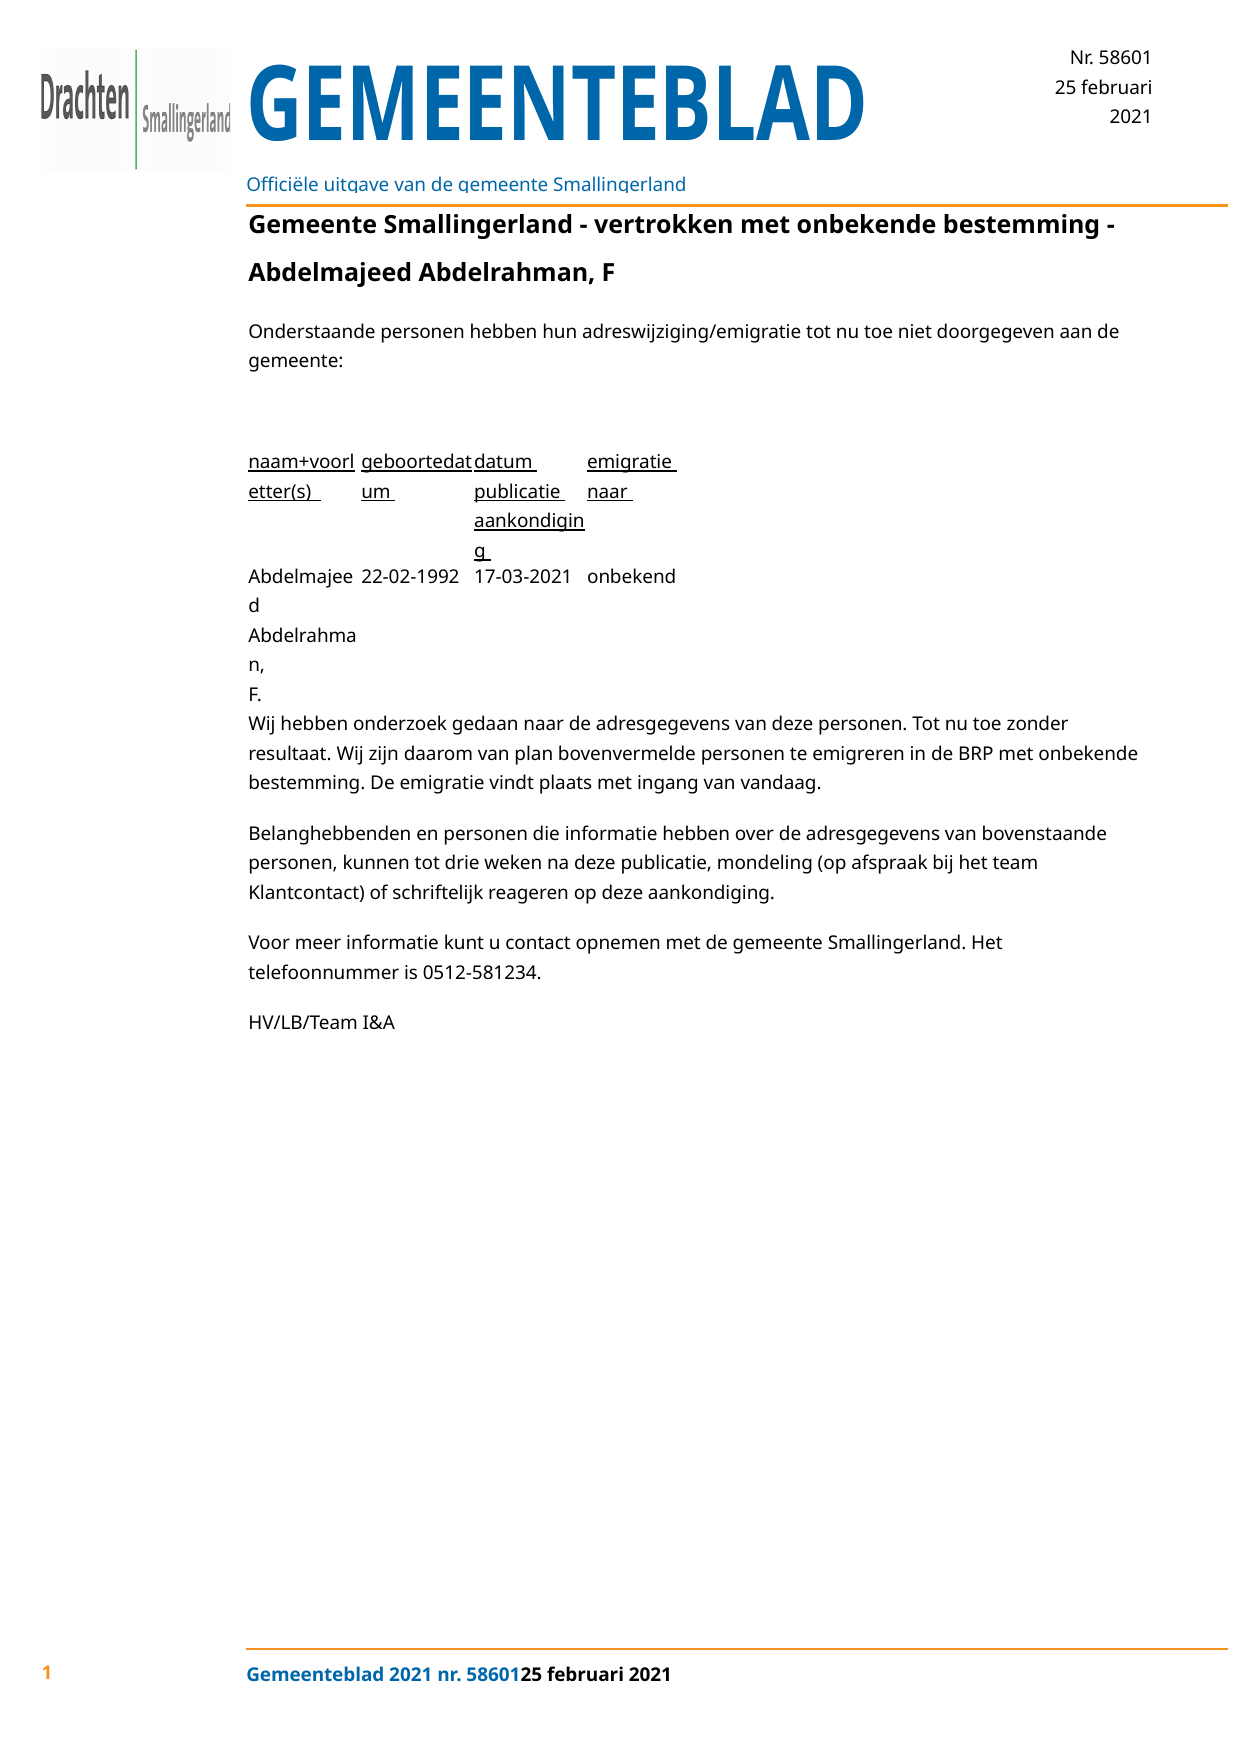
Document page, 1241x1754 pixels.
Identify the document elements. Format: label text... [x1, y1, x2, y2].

table_cell onbekend [587, 563, 700, 707]
picture [41, 47, 231, 172]
table_header emigratie naar [587, 449, 700, 563]
text Voor meer informatie kunt u contact opnemen met de gemeente Smallingerland. Het telefoonnummer is 0512-581234. [248, 929, 1152, 985]
text HV/LB/Team I&A [248, 1009, 1152, 1035]
table_cell Abdelmajeed Abdelrahman, F. [248, 563, 361, 707]
text Gemeente Smallingerland - vertrokken met onbekende bestemming - Abdelmajeed Abdelrahman, F [248, 207, 1152, 288]
text Onderstaande personen hebben hun adreswijziging/emigratie tot nu toe niet doorgegeven aan de gemeente: [248, 318, 1152, 373]
text Wij hebben onderzoek gedaan naar de adresgegevens van deze personen. Tot nu toe zonder resultaat. Wij zijn daarom van plan bovenvermelde personen te emigreren in de BRP met onbekende bestemming. De emigratie vindt plaats met ingang van vandaag. [248, 710, 1152, 795]
table_cell 17-03-2021 [474, 563, 587, 707]
table_header naam+voorletter(s) [248, 449, 361, 563]
table_cell 22-02-1992 [361, 563, 474, 707]
table_header geboortedatum [361, 449, 474, 563]
text Belanghebbenden en personen die informatie hebben over de adresgegevens van bovenstaande personen, kunnen tot drie weken na deze publicatie, mondeling (op afspraak bij het team Klantcontact) of schriftelijk reageren op deze aankondiging. [248, 820, 1152, 905]
table_header datum publicatie aankondiging [474, 449, 587, 563]
